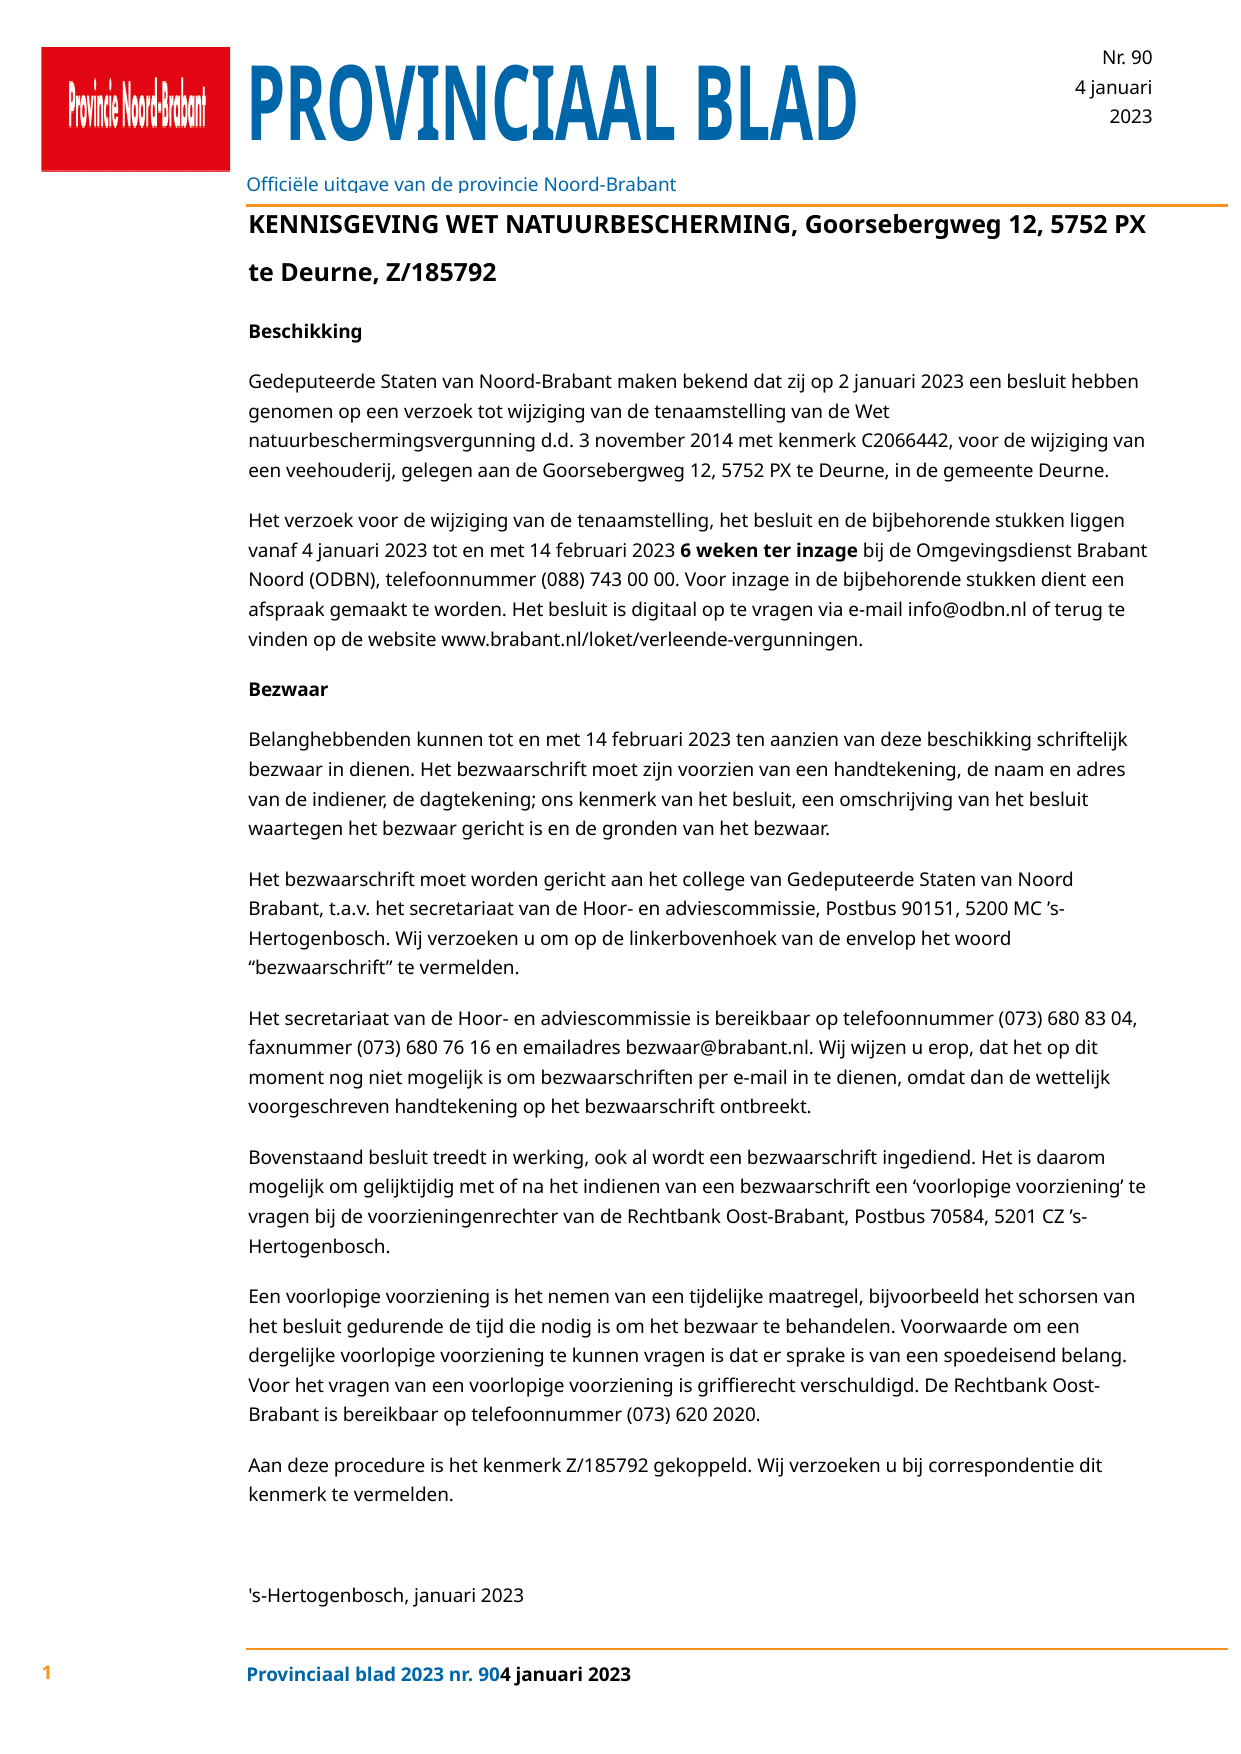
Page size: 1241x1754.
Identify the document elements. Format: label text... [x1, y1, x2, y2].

text Belanghebbenden kunnen tot en met 14 februari 2023 ten aanzien van deze beschikking schriftelijk bezwaar in dienen. Het bezwaarschrift moet zijn voorzien van een handtekening, de naam en adres van de indiener, de dagtekening; ons kenmerk van het besluit, een omschrijving van het besluit waartegen het bezwaar gericht is en de gronden van het bezwaar. [248, 727, 1152, 841]
text Een voorlopige voorziening is het nemen van een tijdelijke maatregel, bijvoorbeeld het schorsen van het besluit gedurende de tijd die nodig is om het bezwaar te behandelen. Voorwaarde om een dergelijke voorlopige voorziening te kunnen vragen is dat er sprake is van een spoedeisend belang. Voor het vragen van een voorlopige voorziening is griffierecht verschuldigd. De Rechtbank Oost-Brabant is bereikbaar op telefoonnummer (073) 620 2020. [248, 1283, 1152, 1427]
text Gedeputeerde Staten van Noord-Brabant maken bekend dat zij op 2 januari 2023 een besluit hebben genomen op een verzoek tot wijziging van de tenaamstelling van de Wet natuurbeschermingsvergunning d.d. 3 november 2014 met kenmerk C2066442, voor de wijziging van een veehouderij, gelegen aan de Goorsebergweg 12, 5752 PX te Deurne, in de gemeente Deurne. [248, 368, 1152, 483]
picture [41, 47, 231, 172]
text Beschikking [248, 318, 1152, 344]
text Bezwaar [248, 676, 1152, 702]
text Bovenstaand besluit treedt in werking, ook al wordt een bezwaarschrift ingediend. Het is daarom mogelijk om gelijktijdig met of na het indienen van een bezwaarschrift een ‘voorlopige voorziening’ te vragen bij de voorzieningenrechter van de Rechtbank Oost-Brabant, Postbus 70584, 5201 CZ ’s-Hertogenbosch. [248, 1144, 1152, 1259]
text 's-Hertogenbosch, januari 2023 [248, 1582, 1152, 1608]
text Het verzoek voor de wijziging van de tenaamstelling, het besluit en de bijbehorende stukken liggen vanaf 4 januari 2023 tot en met 14 februari 2023 6 weken ter inzage bij de Omgevingsdienst Brabant Noord (ODBN), telefoonnummer (088) 743 00 00. Voor inzage in de bijbehorende stukken dient een afspraak gemaakt te worden. Het besluit is digitaal op te vragen via e-mail info@odbn.nl of terug te vinden op de website www.brabant.nl/loket/verleende-vergunningen. [248, 507, 1152, 652]
text KENNISGEVING WET NATUURBESCHERMING, Goorsebergweg 12, 5752 PX te Deurne, Z/185792 [248, 207, 1152, 288]
text Het secretariaat van de Hoor- en adviescommissie is bereikbaar op telefoonnummer (073) 680 83 04, faxnummer (073) 680 76 16 en emailadres bezwaar@brabant.nl. Wij wijzen u erop, dat het op dit moment nog niet mogelijk is om bezwaarschriften per e-mail in te dienen, omdat dan de wettelijk voorgeschreven handtekening op het bezwaarschrift ontbreekt. [248, 1005, 1152, 1119]
text Aan deze procedure is het kenmerk Z/185792 gekoppeld. Wij verzoeken u bij correspondentie dit kenmerk te vermelden. [248, 1452, 1152, 1507]
text Het bezwaarschrift moet worden gericht aan het college van Gedeputeerde Staten van Noord Brabant, t.a.v. het secretariaat van de Hoor- en adviescommissie, Postbus 90151, 5200 MC ’s-Hertogenbosch. Wij verzoeken u om op de linkerbovenhoek van de envelop het woord “bezwaarschrift” te vermelden. [248, 866, 1152, 980]
